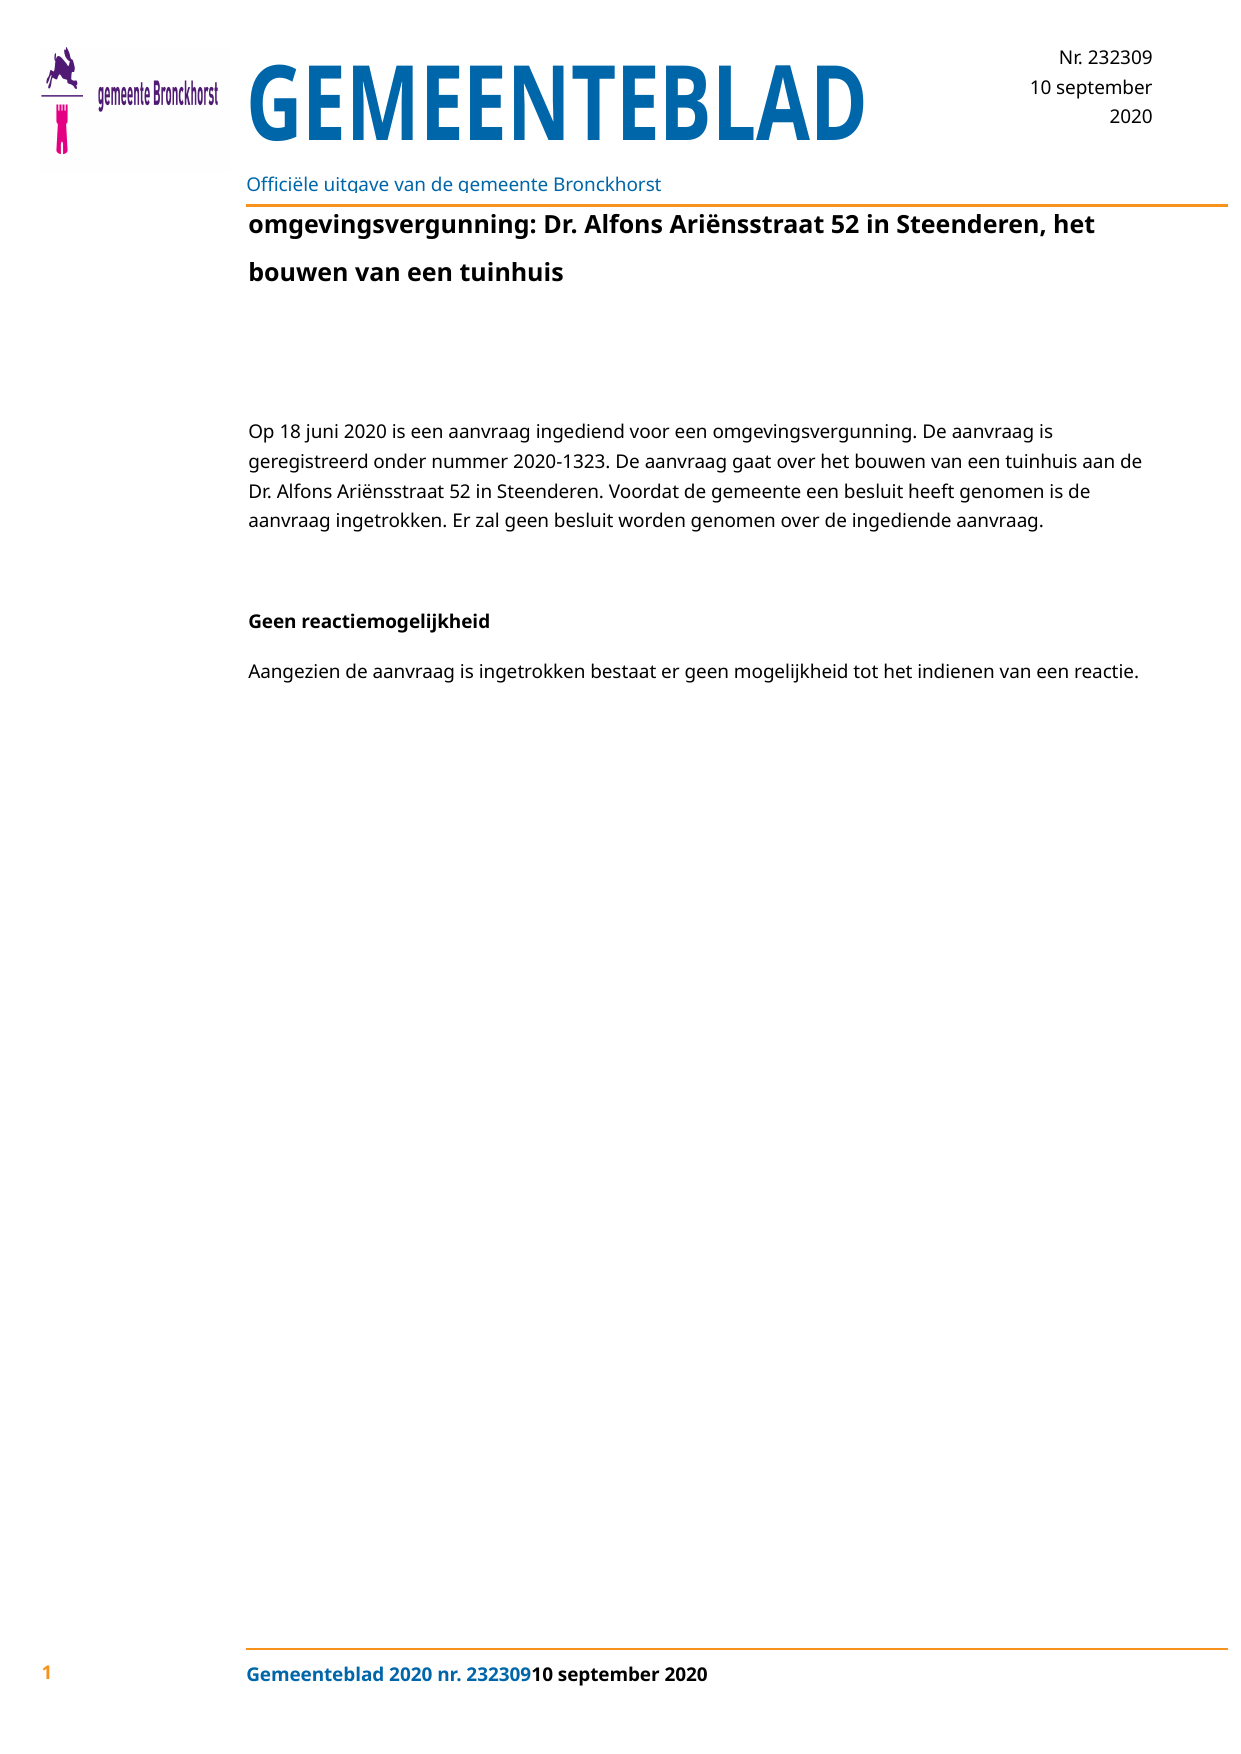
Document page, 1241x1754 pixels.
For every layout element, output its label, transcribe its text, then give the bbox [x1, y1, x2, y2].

text Aangezien de aanvraag is ingetrokken bestaat er geen mogelijkheid tot het indienen van een reactie. [248, 659, 1152, 684]
text Op 18 juni 2020 is een aanvraag ingediend voor een omgevingsvergunning. De aanvraag is geregistreerd onder nummer 2020-1323. De aanvraag gaat over het bouwen van een tuinhuis aan de Dr. Alfons Ariënsstraat 52 in Steenderen. Voordat de gemeente een besluit heeft genomen is de aanvraag ingetrokken. Er zal geen besluit worden genomen over de ingediende aanvraag. [248, 419, 1152, 533]
text Geen reactiemogelijkheid [248, 608, 1152, 634]
picture [41, 47, 231, 172]
text omgevingsvergunning: Dr. Alfons Ariënsstraat 52 in Steenderen, het bouwen van een tuinhuis [248, 207, 1152, 288]
